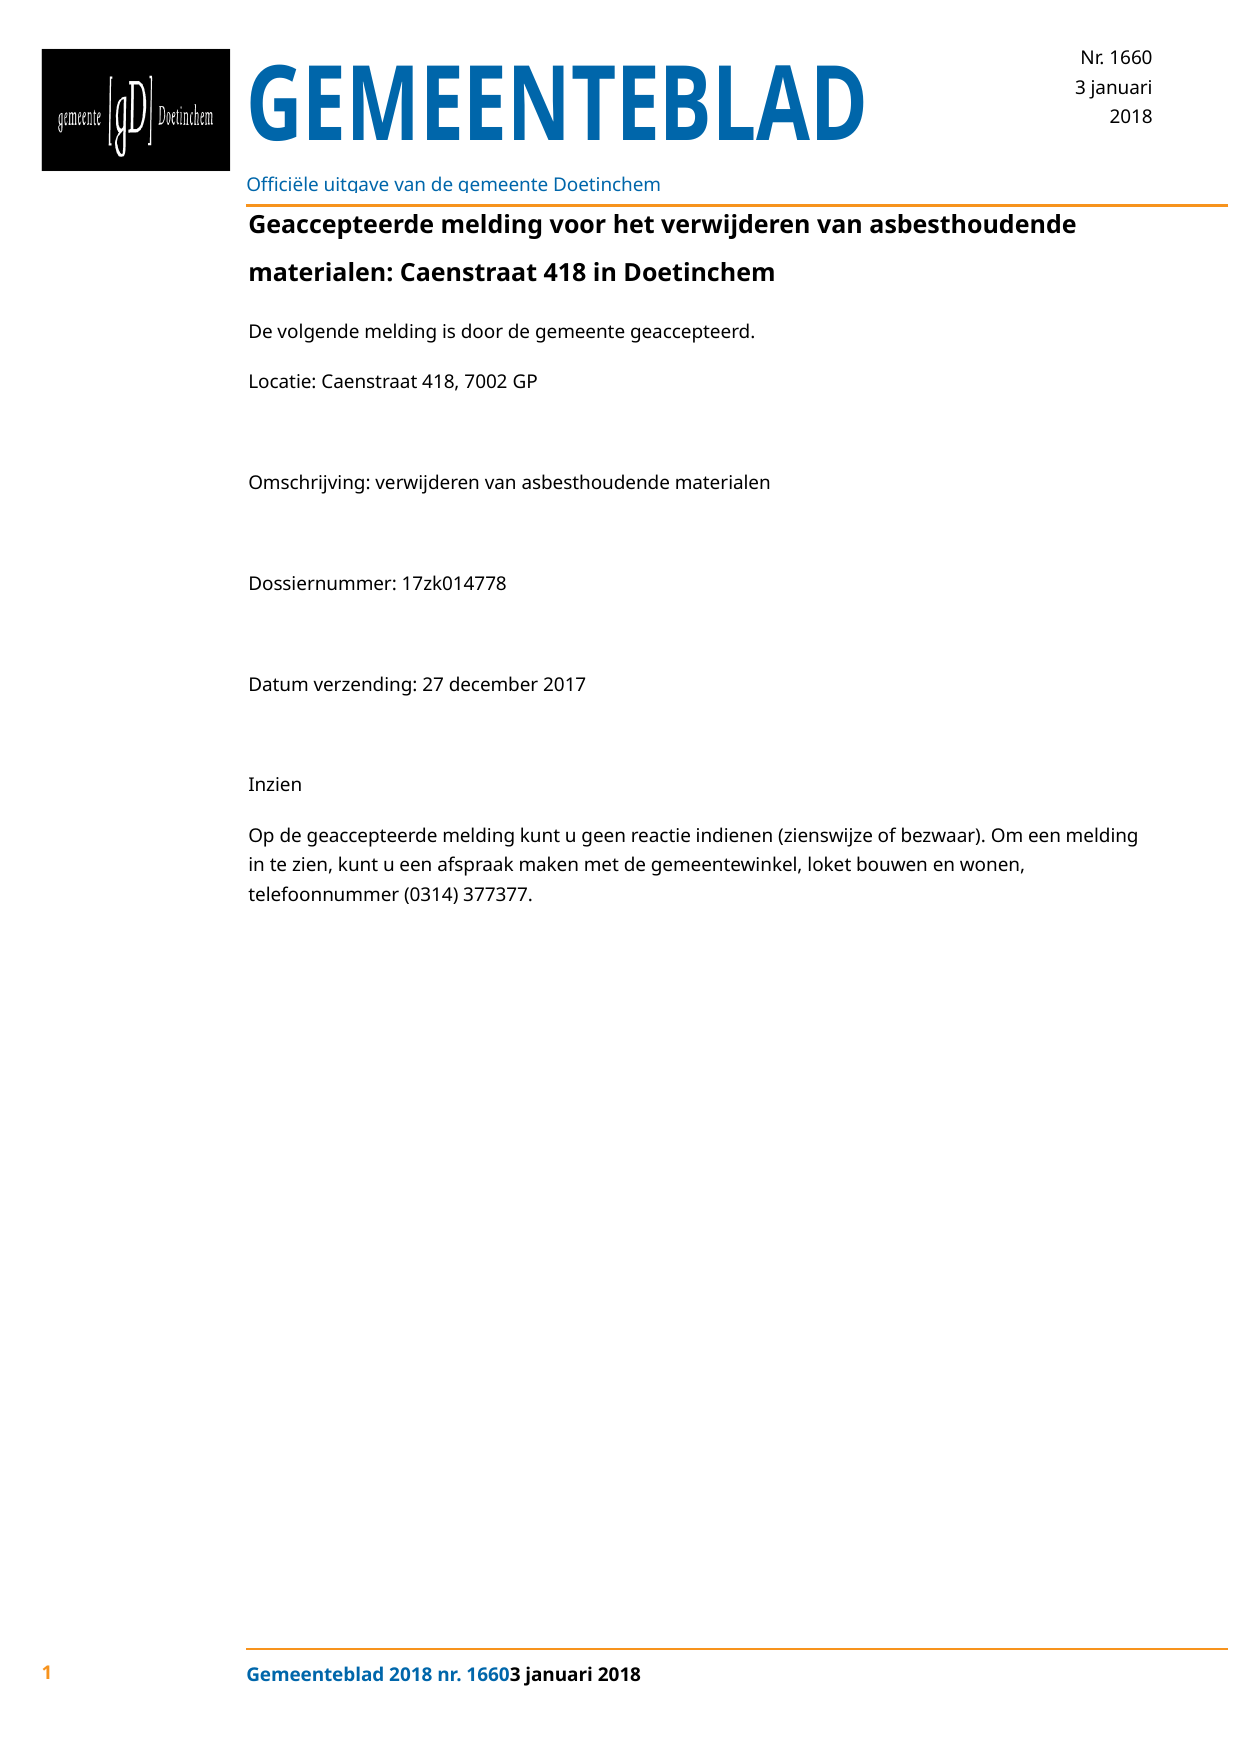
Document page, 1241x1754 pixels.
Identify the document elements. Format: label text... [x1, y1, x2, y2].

picture [41, 47, 231, 172]
text Inzien [248, 772, 1152, 797]
text De volgende melding is door de gemeente geaccepteerd. [248, 318, 1152, 344]
text Geaccepteerde melding voor het verwijderen van asbesthoudende materialen: Caenstraat 418 in Doetinchem [248, 207, 1152, 288]
text Omschrijving: verwijderen van asbesthoudende materialen [248, 469, 1152, 495]
text Datum verzending: 27 december 2017 [248, 671, 1152, 697]
text Dossiernummer: 17zk014778 [248, 570, 1152, 596]
text Op de geaccepteerde melding kunt u geen reactie indienen (zienswijze of bezwaar). Om een melding in te zien, kunt u een afspraak maken met de gemeentewinkel, loket bouwen en wonen, telefoonnummer (0314) 377377. [248, 822, 1152, 907]
text Locatie: Caenstraat 418, 7002 GP [248, 368, 1152, 394]
